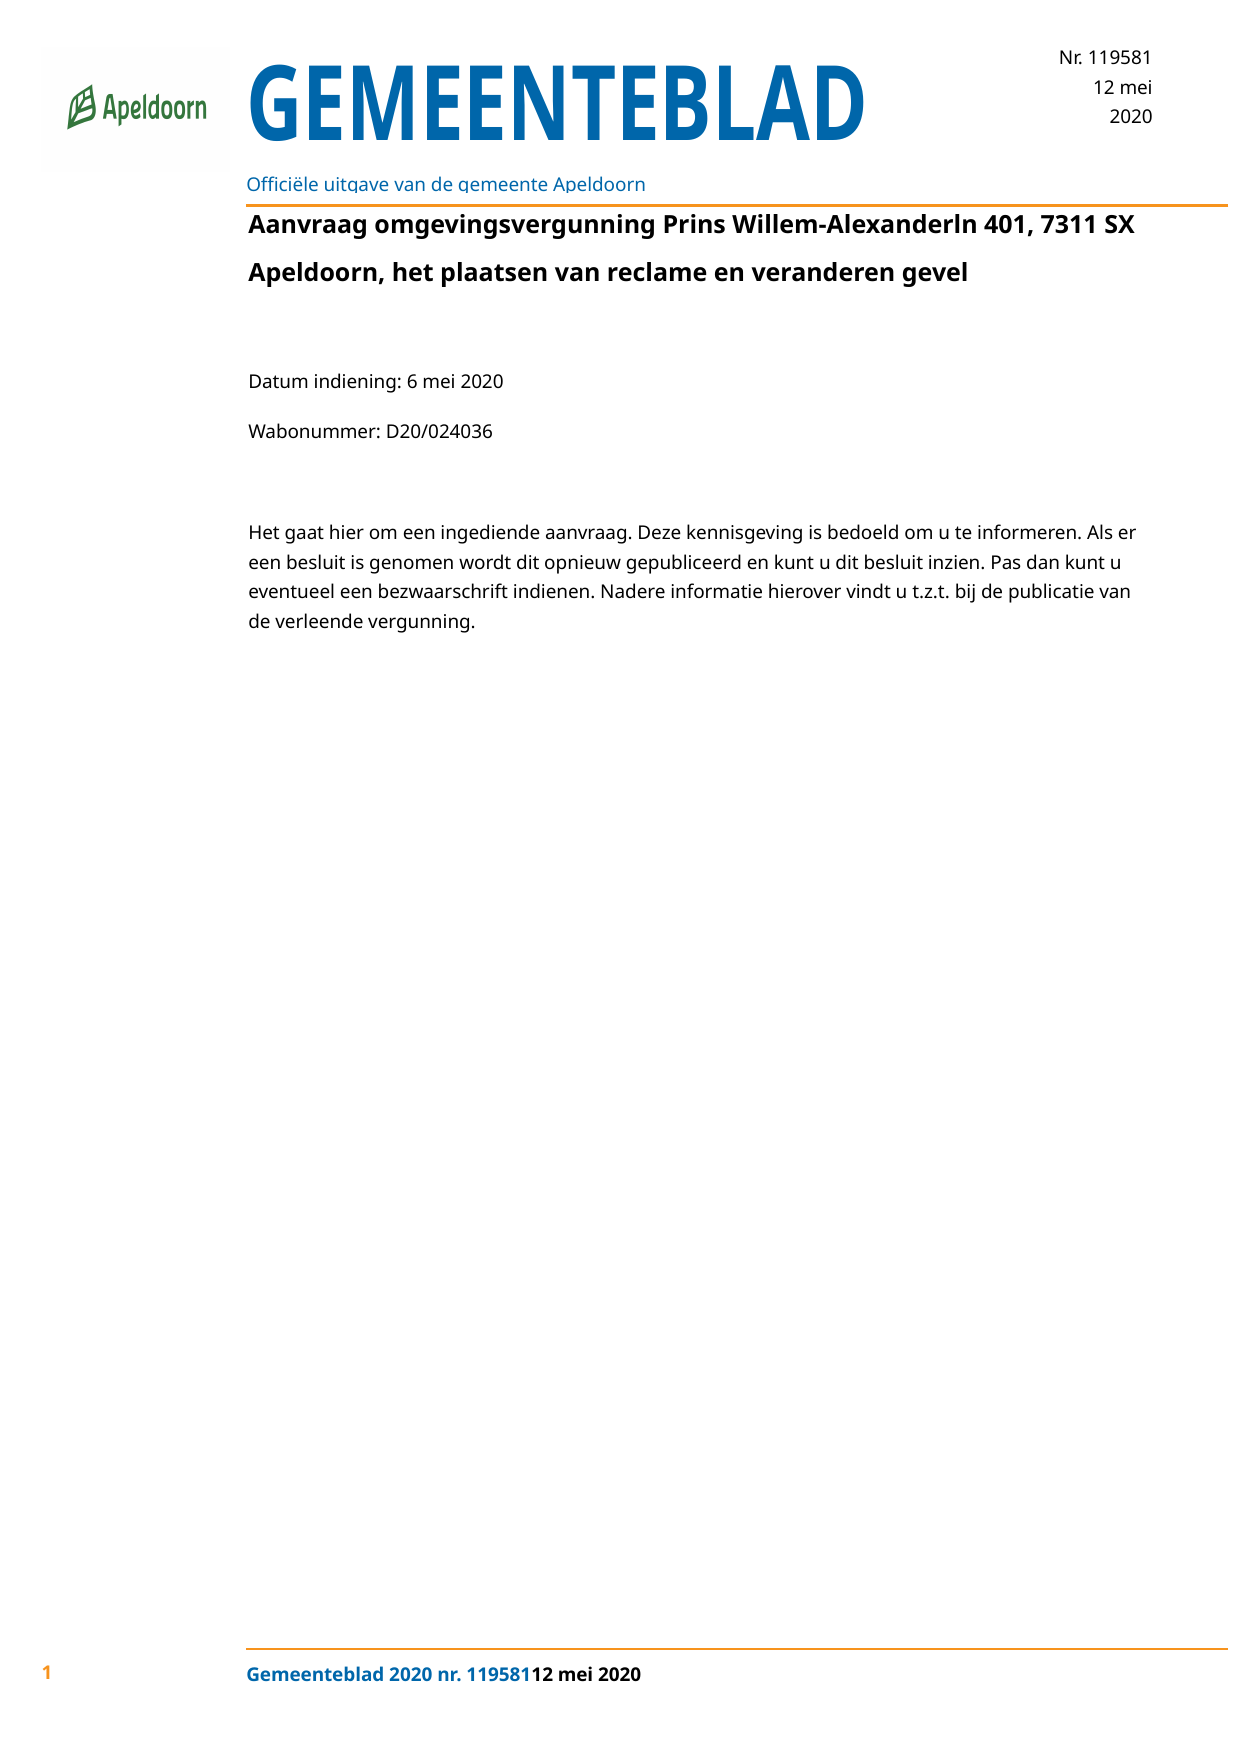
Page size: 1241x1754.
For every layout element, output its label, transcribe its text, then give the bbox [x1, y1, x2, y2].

picture [41, 47, 231, 172]
text Wabonummer: D20/024036 [248, 419, 1152, 444]
text Datum indiening: 6 mei 2020 [248, 368, 1152, 394]
text Aanvraag omgevingsvergunning Prins Willem-Alexanderln 401, 7311 SX Apeldoorn, het plaatsen van reclame en veranderen gevel [248, 207, 1152, 288]
text Het gaat hier om een ingediende aanvraag. Deze kennisgeving is bedoeld om u te informeren. Als er een besluit is genomen wordt dit opnieuw gepubliceerd en kunt u dit besluit inzien. Pas dan kunt u eventueel een bezwaarschrift indienen. Nadere informatie hierover vindt u t.z.t. bij de publicatie van de verleende vergunning. [248, 519, 1152, 634]
